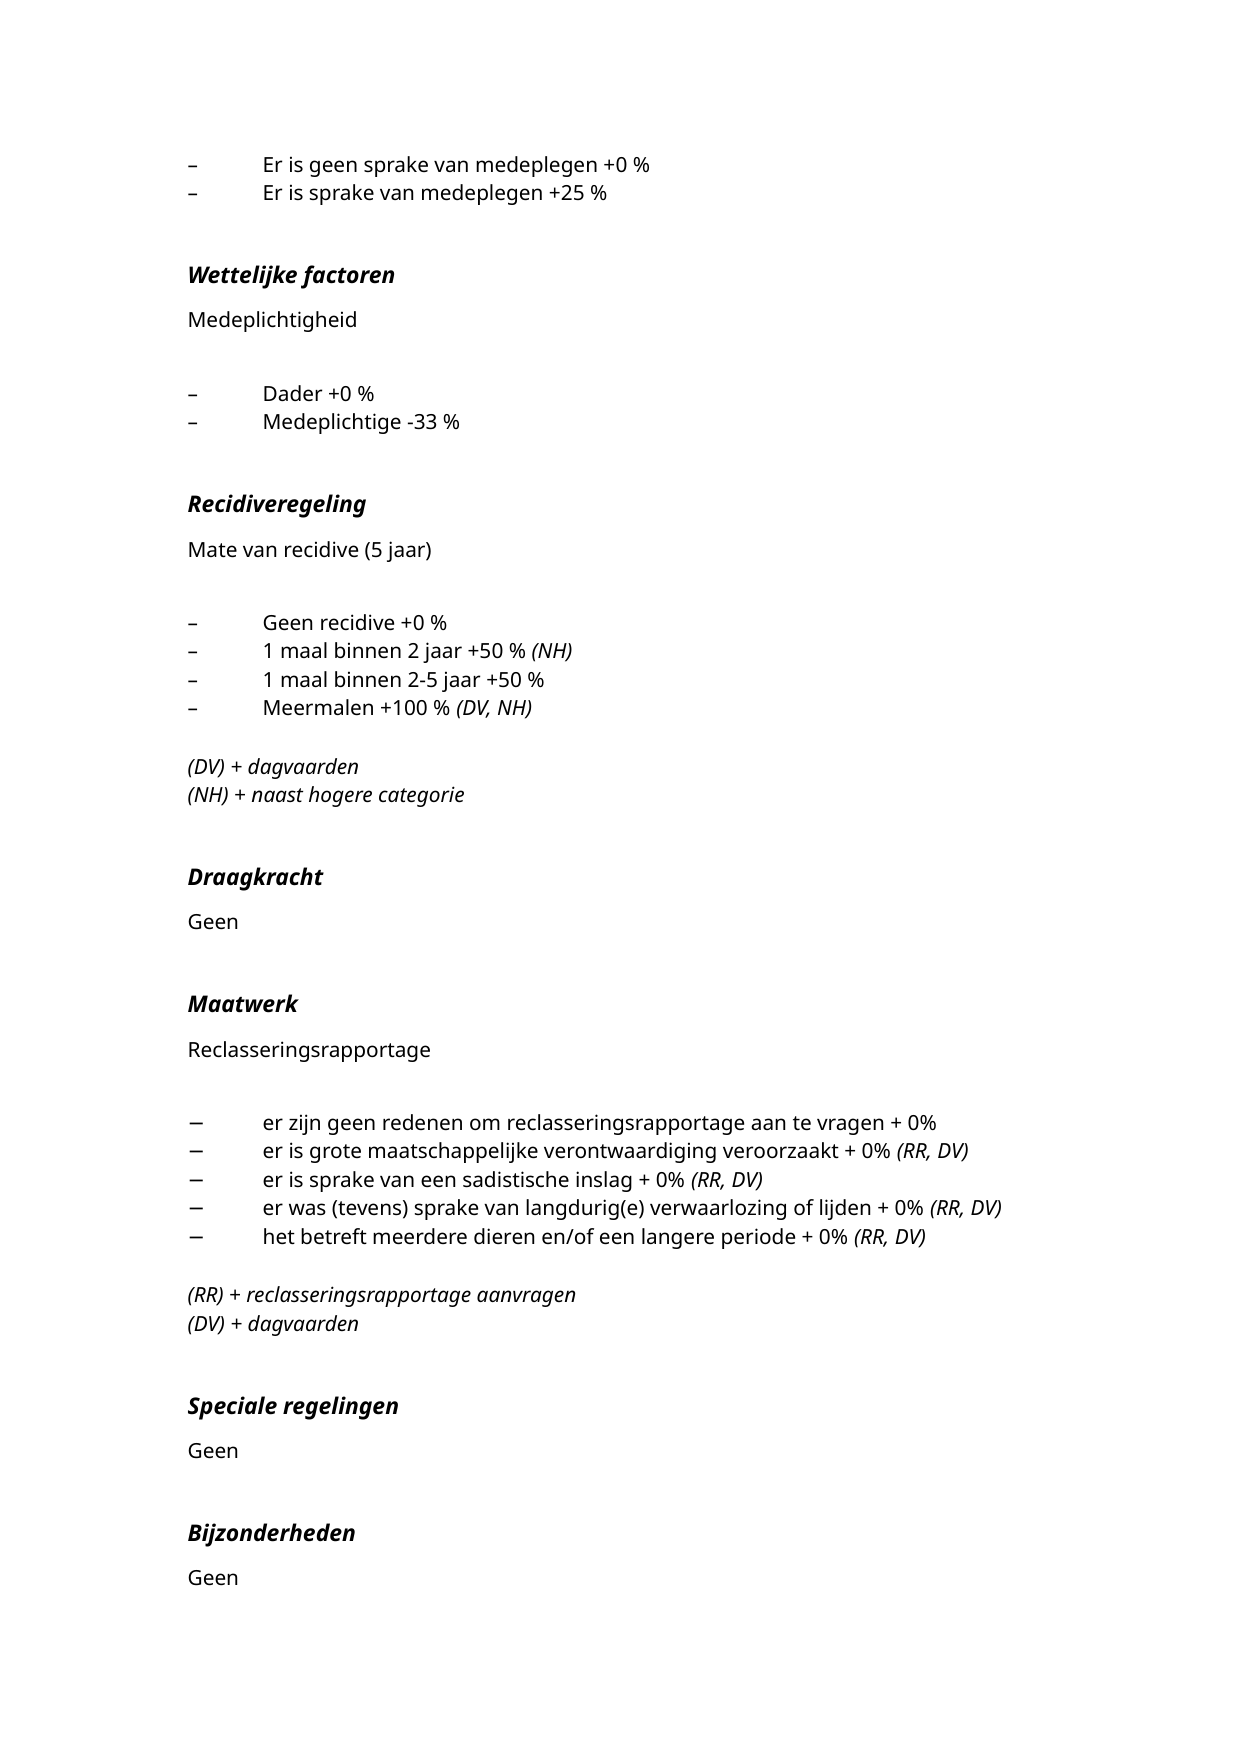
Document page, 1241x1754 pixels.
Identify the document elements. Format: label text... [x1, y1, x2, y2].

list er is sprake van een sadistische inslag + 0% (RR, DV) [187, 1165, 1053, 1193]
list er was (tevens) sprake van langdurig(e) verwaarlozing of lijden + 0% (RR, DV) [187, 1193, 1053, 1222]
subtitle Maatwerk [187, 988, 1053, 1020]
list Er is geen sprake van medeplegen +0 % [187, 150, 1053, 178]
list Geen recidive +0 % [187, 608, 1053, 637]
text (NH) + naast hogere categorie [187, 780, 1053, 809]
list het betreft meerdere dieren en/of een langere periode + 0% (RR, DV) [187, 1222, 1053, 1250]
subtitle Bijzonderheden [187, 1517, 1053, 1548]
list 1 maal binnen 2 jaar +50 % (NH) [187, 637, 1053, 665]
list Medeplichtige -33 % [187, 407, 1053, 436]
text Medeplichtigheid [187, 306, 1053, 334]
list 1 maal binnen 2-5 jaar +50 % [187, 665, 1053, 693]
text (DV) + dagvaarden [187, 752, 1053, 780]
text Reclasseringsrapportage [187, 1035, 1053, 1063]
subtitle Wettelijke factoren [187, 259, 1053, 291]
text Geen [187, 1563, 1053, 1592]
list Dader +0 % [187, 379, 1053, 407]
text (RR) + reclasseringsrapportage aanvragen [187, 1280, 1053, 1309]
subtitle Speciale regelingen [187, 1390, 1053, 1421]
text Mate van recidive (5 jaar) [187, 535, 1053, 563]
subtitle Draagkracht [187, 861, 1053, 892]
text (DV) + dagvaarden [187, 1309, 1053, 1337]
text Geen [187, 907, 1053, 936]
list er is grote maatschappelijke verontwaardiging veroorzaakt + 0% (RR, DV) [187, 1137, 1053, 1165]
list Meermalen +100 % (DV, NH) [187, 693, 1053, 722]
subtitle Recidiveregeling [187, 488, 1053, 520]
list Er is sprake van medeplegen +25 % [187, 178, 1053, 207]
list er zijn geen redenen om reclasseringsrapportage aan te vragen + 0% [187, 1108, 1053, 1137]
text Geen [187, 1436, 1053, 1464]
